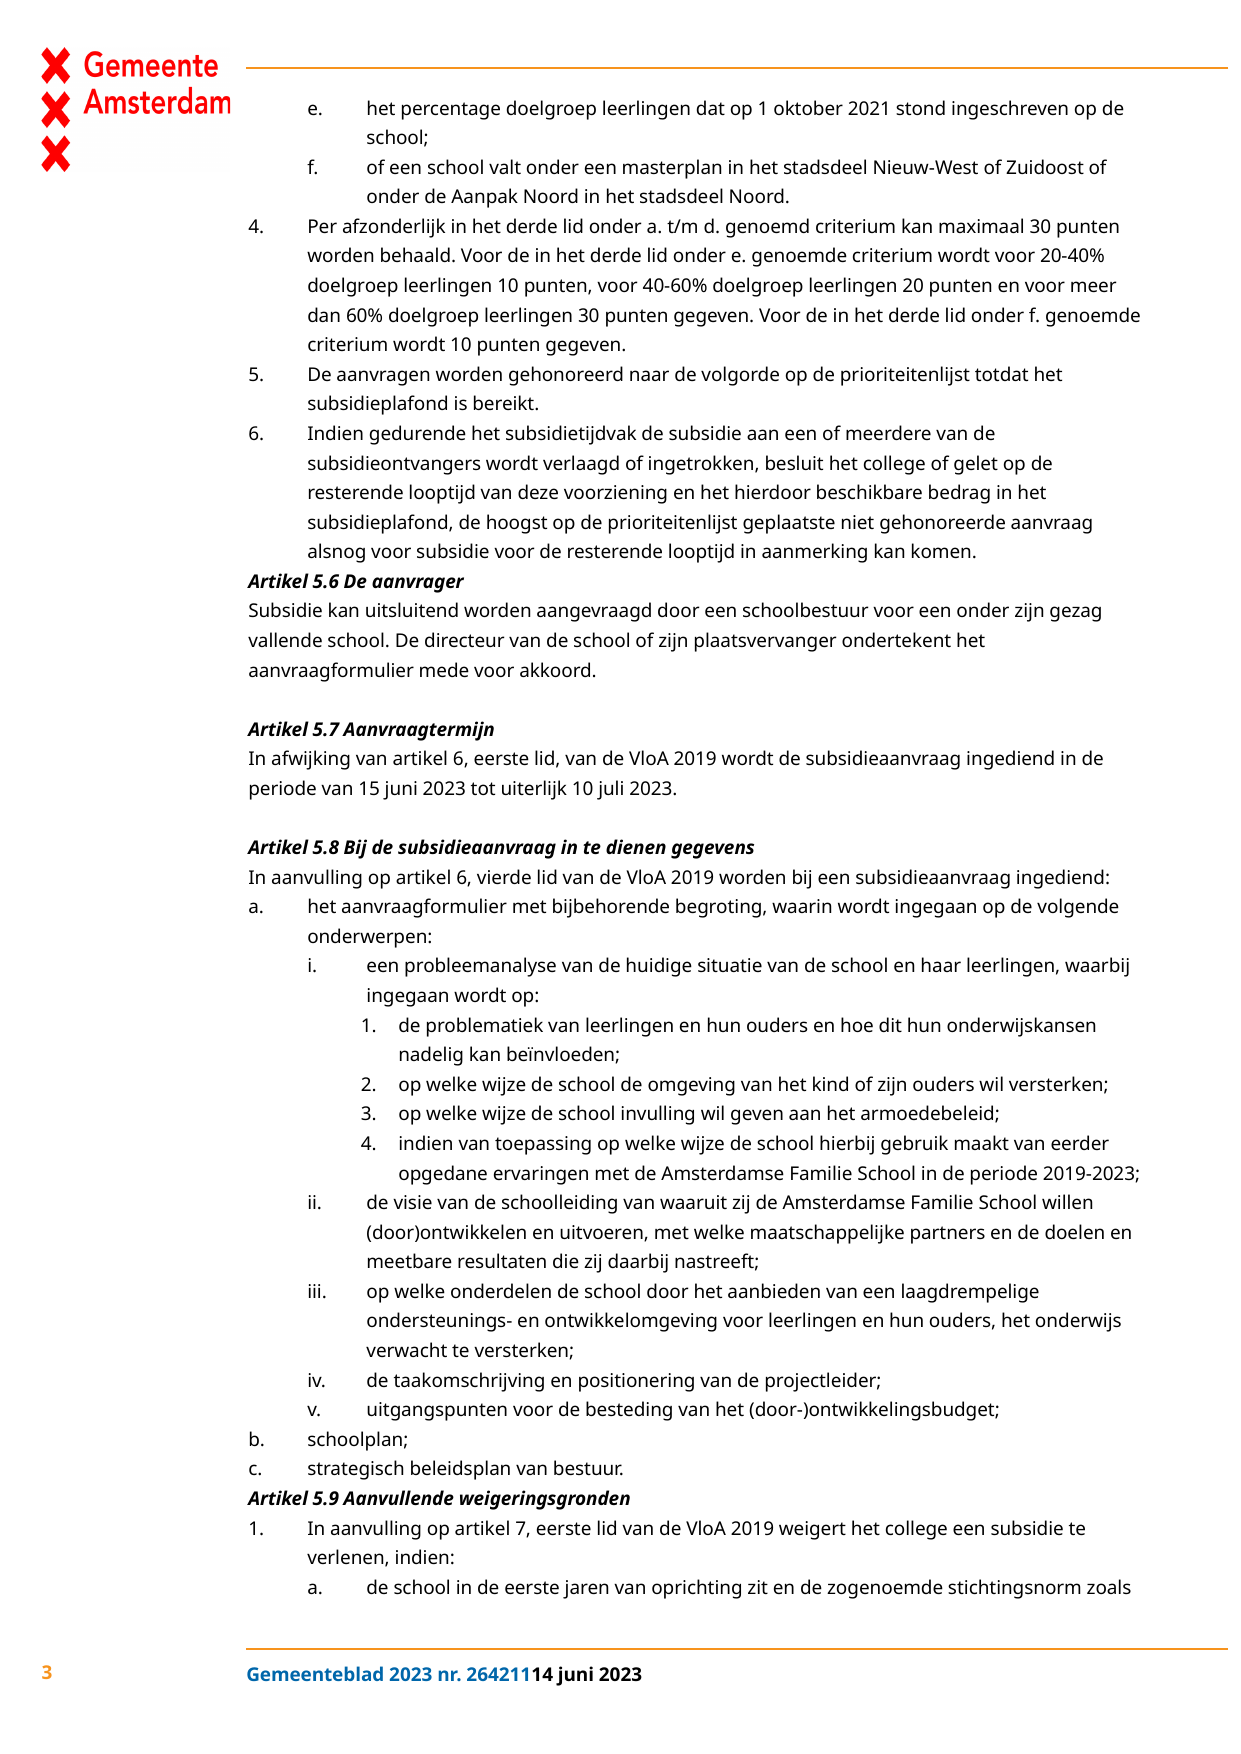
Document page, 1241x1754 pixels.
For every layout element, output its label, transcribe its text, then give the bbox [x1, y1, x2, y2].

list de school in de eerste jaren van oprichting zit en de zogenoemde stichtingsnorm zoals [307, 1574, 1152, 1600]
text In aanvulling op artikel 6, vierde lid van de VloA 2019 worden bij een subsidieaanvraag ingediend: [248, 864, 1152, 890]
list uitgangspunten voor de besteding van het (door-)ontwikkelingsbudget; [307, 1396, 1152, 1422]
list op welke wijze de school invulling wil geven aan het armoedebeleid; [361, 1101, 1152, 1126]
text Artikel 5.7 Aanvraagtermijn [248, 716, 1152, 742]
list strategisch beleidsplan van bestuur. [248, 1456, 1152, 1481]
text Artikel 5.9 Aanvullende weigeringsgronden [248, 1485, 1152, 1511]
list het aanvraagformulier met bijbehorende begroting, waarin wordt ingegaan op de volgende onderwerpen: [248, 893, 1152, 949]
list de visie van de schoolleiding van waaruit zij de Amsterdamse Familie School willen (door)ontwikkelen en uitvoeren, met welke maatschappelijke partners en de doelen en meetbare resultaten die zij daarbij nastreeft; [307, 1189, 1152, 1274]
text Subsidie kan uitsluitend worden aangevraagd door een schoolbestuur voor een onder zijn gezag vallende school. De directeur van de school of zijn plaatsvervanger ondertekent het aanvraagformulier mede voor akkoord. [248, 598, 1152, 683]
list een probleemanalyse van de huidige situatie van de school en haar leerlingen, waarbij ingegaan wordt op: [307, 953, 1152, 1008]
list op welke onderdelen de school door het aanbieden van een laagdrempelige ondersteunings- en ontwikkelomgeving voor leerlingen en hun ouders, het onderwijs verwacht te versterken; [307, 1278, 1152, 1363]
list de taakomschrijving en positionering van de projectleider; [307, 1367, 1152, 1393]
list indien van toepassing op welke wijze de school hierbij gebruik maakt van eerder opgedane ervaringen met de Amsterdamse Familie School in de periode 2019-2023; [361, 1130, 1152, 1186]
list Indien gedurende het subsidietijdvak de subsidie aan een of meerdere van de subsidieontvangers wordt verlaagd of ingetrokken, besluit het college of gelet op de resterende looptijd van deze voorziening en het hierdoor beschikbare bedrag in het subsidieplafond, de hoogst op de prioriteitenlijst geplaatste niet gehonoreerde aanvraag alsnog voor subsidie voor de resterende looptijd in aanmerking kan komen. [248, 420, 1152, 564]
text Artikel 5.8 Bij de subsidieaanvraag in te dienen gegevens [248, 834, 1152, 860]
list het percentage doelgroep leerlingen dat op 1 oktober 2021 stond ingeschreven op de school; [307, 95, 1152, 150]
list op welke wijze de school de omgeving van het kind of zijn ouders wil versterken; [361, 1071, 1152, 1097]
list de problematiek van leerlingen en hun ouders en hoe dit hun onderwijskansen nadelig kan beïnvloeden; [361, 1012, 1152, 1067]
picture [41, 47, 231, 172]
list of een school valt onder een masterplan in het stadsdeel Nieuw-West of Zuidoost of onder de Aanpak Noord in het stadsdeel Noord. [307, 154, 1152, 209]
list Per afzonderlijk in het derde lid onder a. t/m d. genoemd criterium kan maximaal 30 punten worden behaald. Voor de in het derde lid onder e. genoemde criterium wordt voor 20-40% doelgroep leerlingen 10 punten, voor 40-60% doelgroep leerlingen 20 punten en voor meer dan 60% doelgroep leerlingen 30 punten gegeven. Voor de in het derde lid onder f. genoemde criterium wordt 10 punten gegeven. [248, 213, 1152, 357]
list De aanvragen worden gehonoreerd naar de volgorde op de prioriteitenlijst totdat het subsidieplafond is bereikt. [248, 361, 1152, 416]
text Artikel 5.6 De aanvrager [248, 568, 1152, 594]
list In aanvulling op artikel 7, eerste lid van de VloA 2019 weigert het college een subsidie te verlenen, indien: [248, 1515, 1152, 1570]
list schoolplan; [248, 1426, 1152, 1452]
text In afwijking van artikel 6, eerste lid, van de VloA 2019 wordt de subsidieaanvraag ingediend in de periode van 15 juni 2023 tot uiterlijk 10 juli 2023. [248, 746, 1152, 801]
